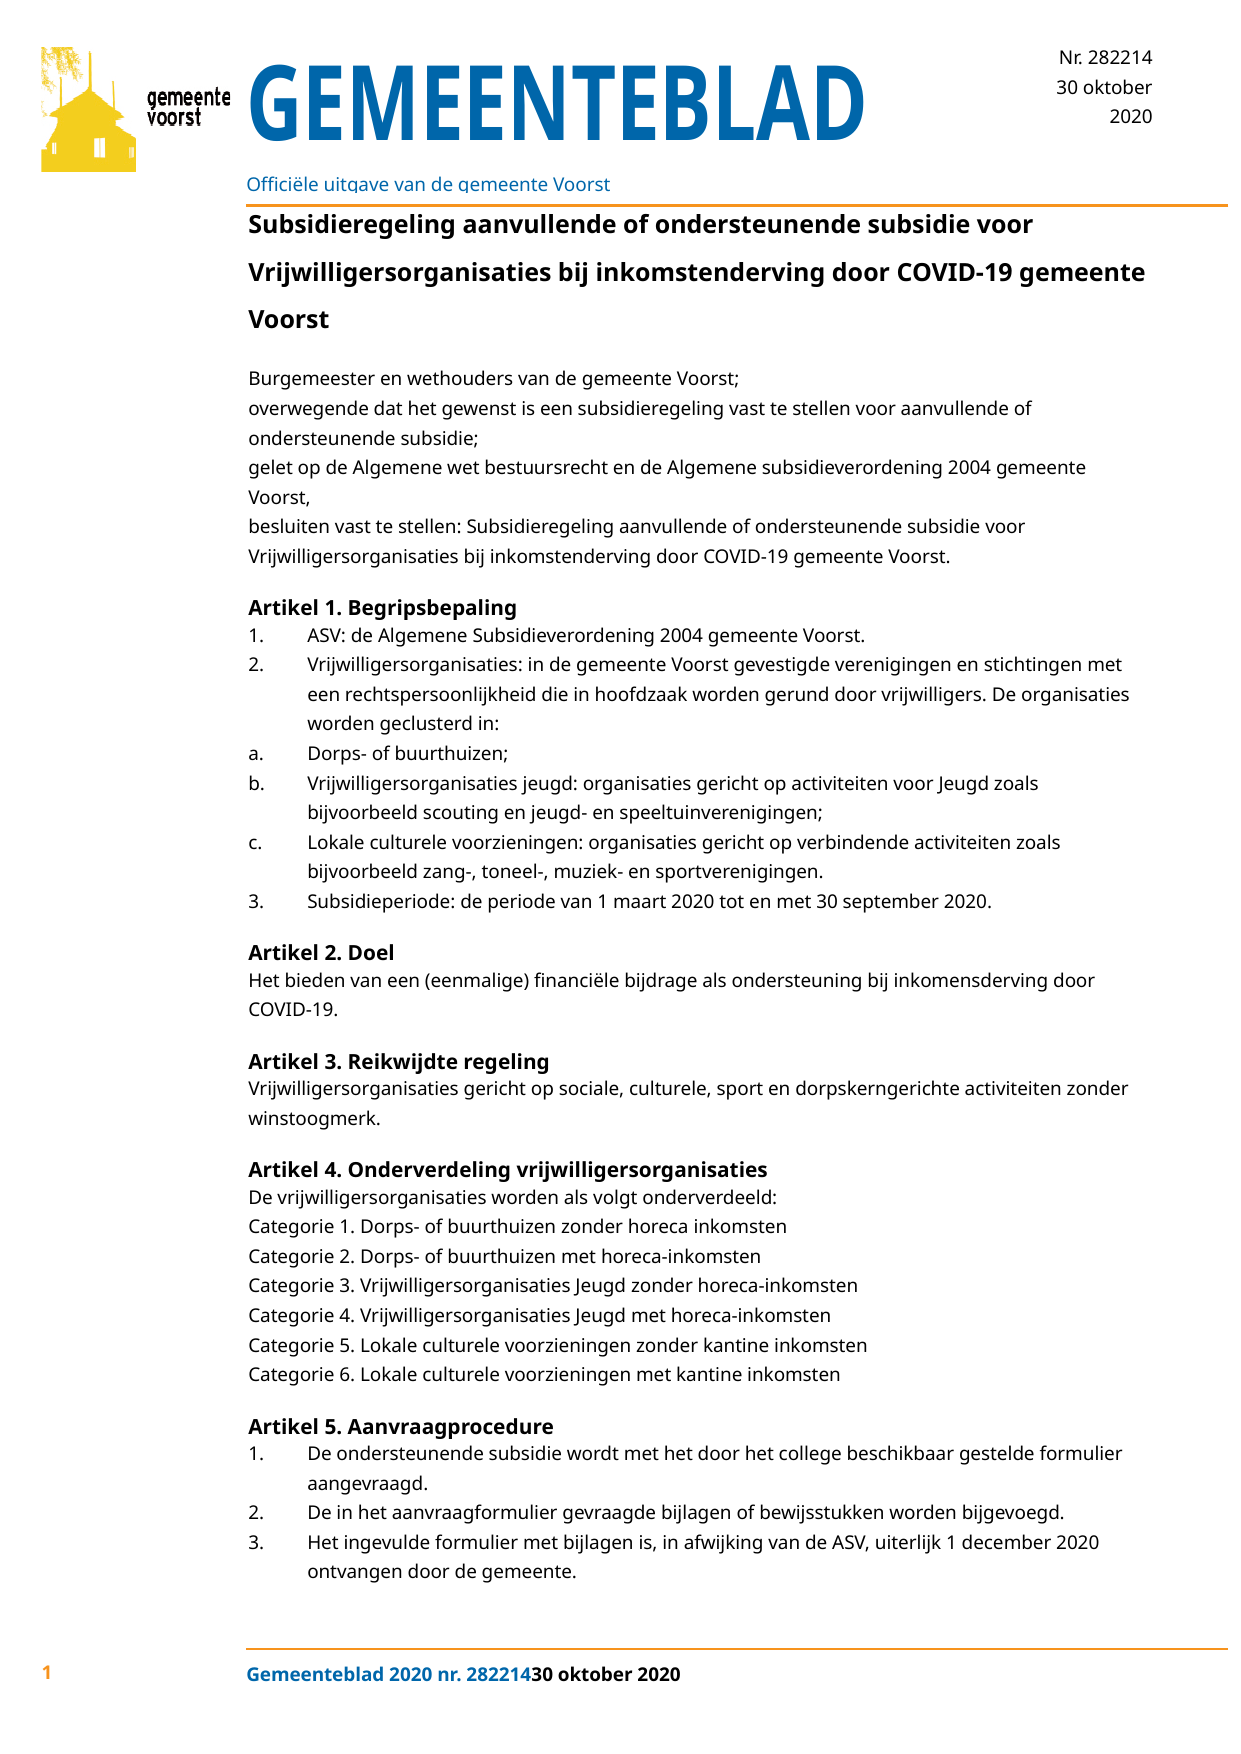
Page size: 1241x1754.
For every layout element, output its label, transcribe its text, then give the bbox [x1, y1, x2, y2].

text Categorie 1. Dorps- of buurthuizen zonder horeca inkomsten [248, 1213, 1152, 1239]
list ASV: de Algemene Subsidieverordening 2004 gemeente Voorst. [248, 622, 1152, 648]
text Categorie 3. Vrijwilligersorganisaties Jeugd zonder horeca-inkomsten [248, 1273, 1152, 1298]
text Artikel 2. Doel [248, 938, 1152, 967]
text gelet op de Algemene wet bestuursrecht en de Algemene subsidieverordening 2004 gemeente Voorst, [248, 454, 1152, 509]
list Vrijwilligersorganisaties jeugd: organisaties gericht op activiteiten voor Jeugd zoals bijvoorbeeld scouting en jeugd- en speeltuinverenigingen; [248, 770, 1152, 825]
text Artikel 4. Onderverdeling vrijwilligersorganisaties [248, 1155, 1152, 1184]
list De in het aanvraagformulier gevraagde bijlagen of bewijsstukken worden bijgevoegd. [248, 1499, 1152, 1525]
text Subsidieregeling aanvullende of ondersteunende subsidie voor Vrijwilligersorganisaties bij inkomstenderving door COVID-19 gemeente Voorst [248, 207, 1152, 336]
text overwegende dat het gewenst is een subsidieregeling vast te stellen voor aanvullende of ondersteunende subsidie; [248, 395, 1152, 450]
list Lokale culturele voorzieningen: organisaties gericht op verbindende activiteiten zoals bijvoorbeeld zang-, toneel-, muziek- en sportverenigingen. [248, 829, 1152, 884]
text Het bieden van een (eenmalige) financiële bijdrage als ondersteuning bij inkomensderving door COVID-19. [248, 967, 1152, 1022]
list Dorps- of buurthuizen; [248, 740, 1152, 766]
picture [41, 47, 231, 172]
text Burgemeester en wethouders van de gemeente Voorst; [248, 366, 1152, 391]
text Artikel 1. Begripsbepaling [248, 593, 1152, 622]
list Subsidieperiode: de periode van 1 maart 2020 tot en met 30 september 2020. [248, 888, 1152, 914]
text Artikel 5. Aanvraagprocedure [248, 1412, 1152, 1440]
list Het ingevulde formulier met bijlagen is, in afwijking van de ASV, uiterlijk 1 december 2020 ontvangen door de gemeente. [248, 1529, 1152, 1584]
text Categorie 2. Dorps- of buurthuizen met horeca-inkomsten [248, 1243, 1152, 1269]
list Vrijwilligersorganisaties: in de gemeente Voorst gevestigde verenigingen en stichtingen met een rechtspersoonlijkheid die in hoofdzaak worden gerund door vrijwilligers. De organisaties worden geclusterd in: [248, 651, 1152, 736]
text Categorie 5. Lokale culturele voorzieningen zonder kantine inkomsten [248, 1332, 1152, 1357]
text Categorie 6. Lokale culturele voorzieningen met kantine inkomsten [248, 1361, 1152, 1387]
text De vrijwilligersorganisaties worden als volgt onderverdeeld: [248, 1184, 1152, 1209]
text Vrijwilligersorganisaties gericht op sociale, culturele, sport en dorpskerngerichte activiteiten zonder winstoogmerk. [248, 1075, 1152, 1131]
text besluiten vast te stellen: Subsidieregeling aanvullende of ondersteunende subsidie voor Vrijwilligersorganisaties bij inkomstenderving door COVID-19 gemeente Voorst. [248, 513, 1152, 569]
list De ondersteunende subsidie wordt met het door het college beschikbaar gestelde formulier aangevraagd. [248, 1440, 1152, 1496]
text Artikel 3. Reikwijdte regeling [248, 1047, 1152, 1075]
text Categorie 4. Vrijwilligersorganisaties Jeugd met horeca-inkomsten [248, 1302, 1152, 1328]
